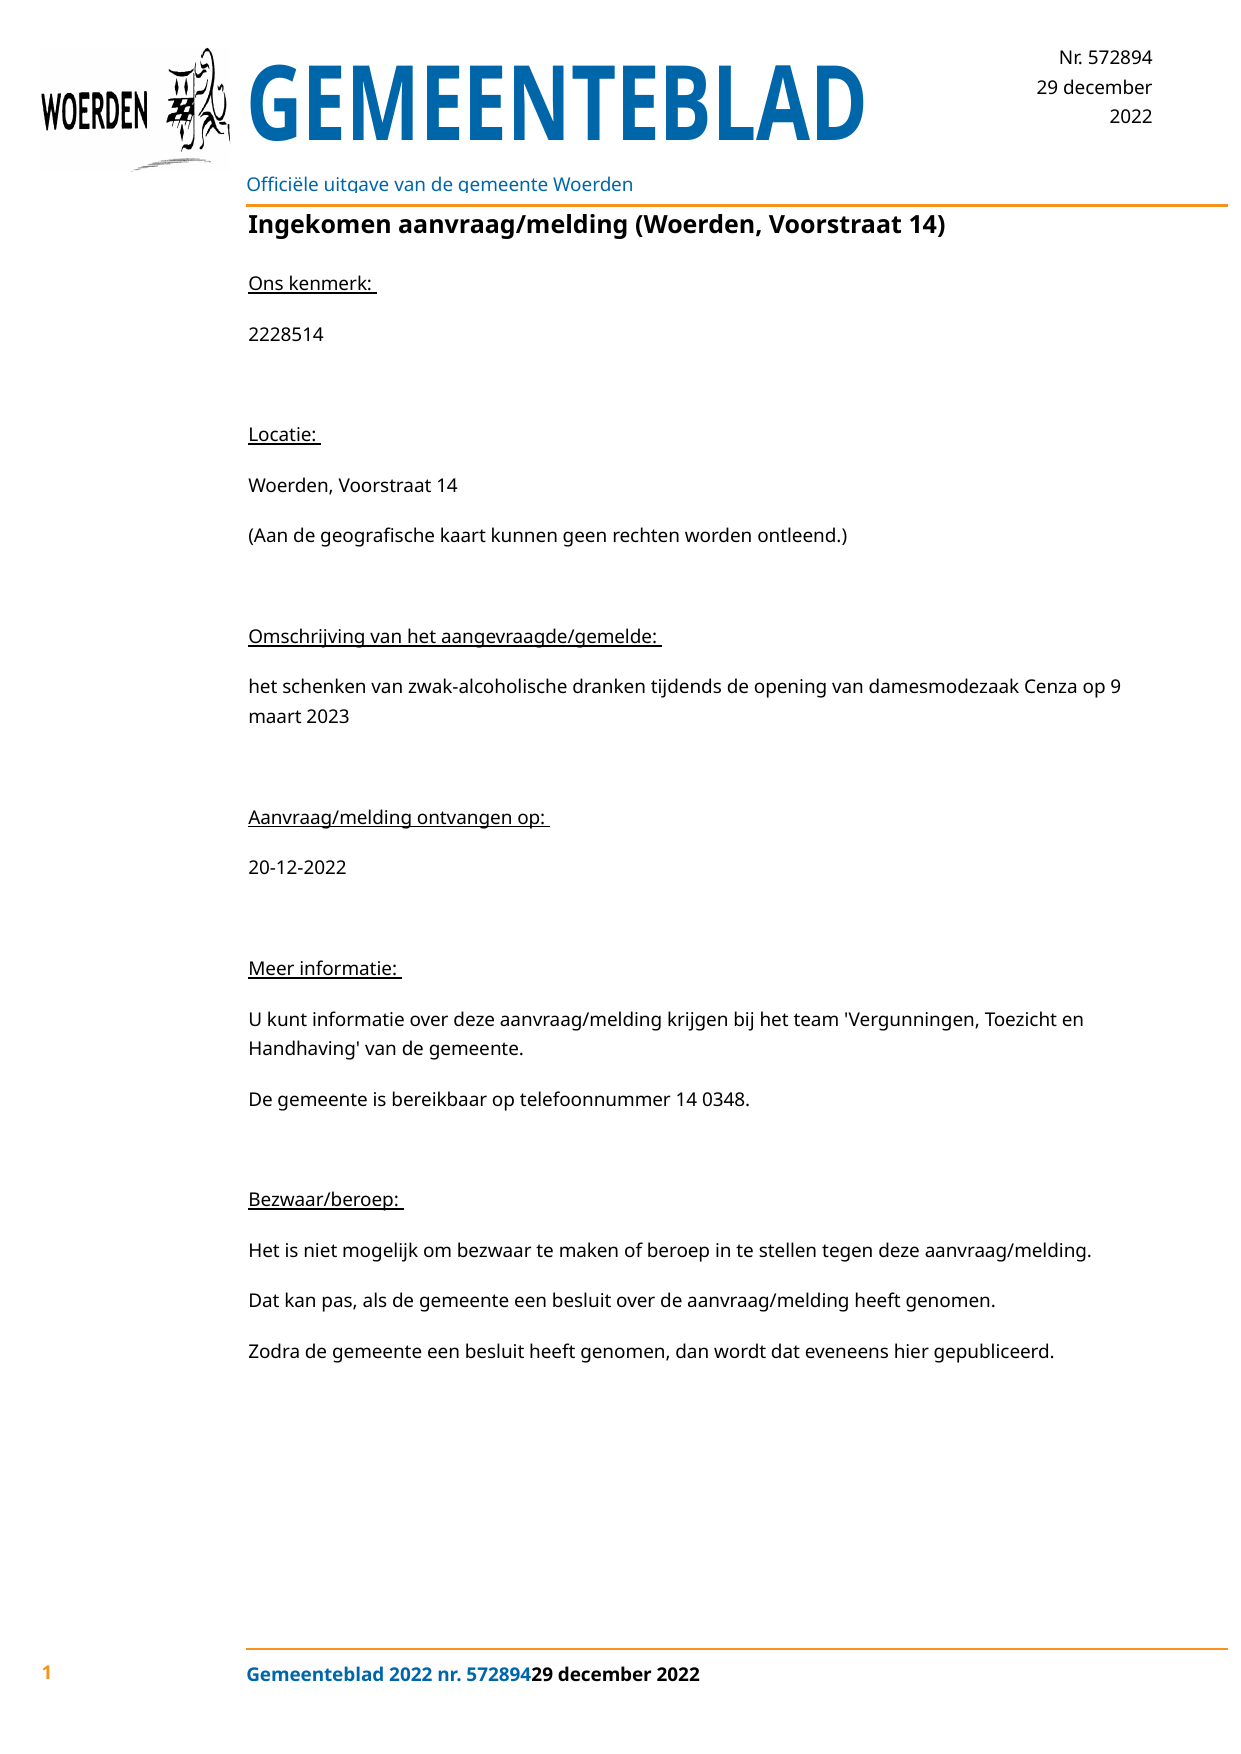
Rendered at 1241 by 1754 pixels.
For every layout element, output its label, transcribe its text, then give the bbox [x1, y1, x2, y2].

text Ons kenmerk: [248, 270, 1152, 296]
text (Aan de geografische kaart kunnen geen rechten worden ontleend.) [248, 522, 1152, 548]
text De gemeente is bereikbaar op telefoonnummer 14 0348. [248, 1086, 1152, 1111]
text Woerden, Voorstraat 14 [248, 472, 1152, 498]
text Ingekomen aanvraag/melding (Woerden, Voorstraat 14) [248, 207, 1152, 241]
text U kunt informatie over deze aanvraag/melding krijgen bij het team 'Vergunningen, Toezicht en Handhaving' van de gemeente. [248, 1006, 1152, 1061]
text Zodra de gemeente een besluit heeft genomen, dan wordt dat eveneens hier gepubliceerd. [248, 1338, 1152, 1363]
picture [41, 47, 231, 172]
text 20-12-2022 [248, 854, 1152, 880]
text Locatie: [248, 422, 1152, 447]
text Aanvraag/melding ontvangen op: [248, 804, 1152, 830]
text Dat kan pas, als de gemeente een besluit over de aanvraag/melding heeft genomen. [248, 1287, 1152, 1313]
text Het is niet mogelijk om bezwaar te maken of beroep in te stellen tegen deze aanvraag/melding. [248, 1237, 1152, 1263]
text 2228514 [248, 321, 1152, 346]
text Bezwaar/beroep: [248, 1187, 1152, 1212]
text Meer informatie: [248, 955, 1152, 981]
text het schenken van zwak-alcoholische dranken tijdends de opening van damesmodezaak Cenza op 9 maart 2023 [248, 674, 1152, 729]
text Omschrijving van het aangevraagde/gemelde: [248, 623, 1152, 649]
